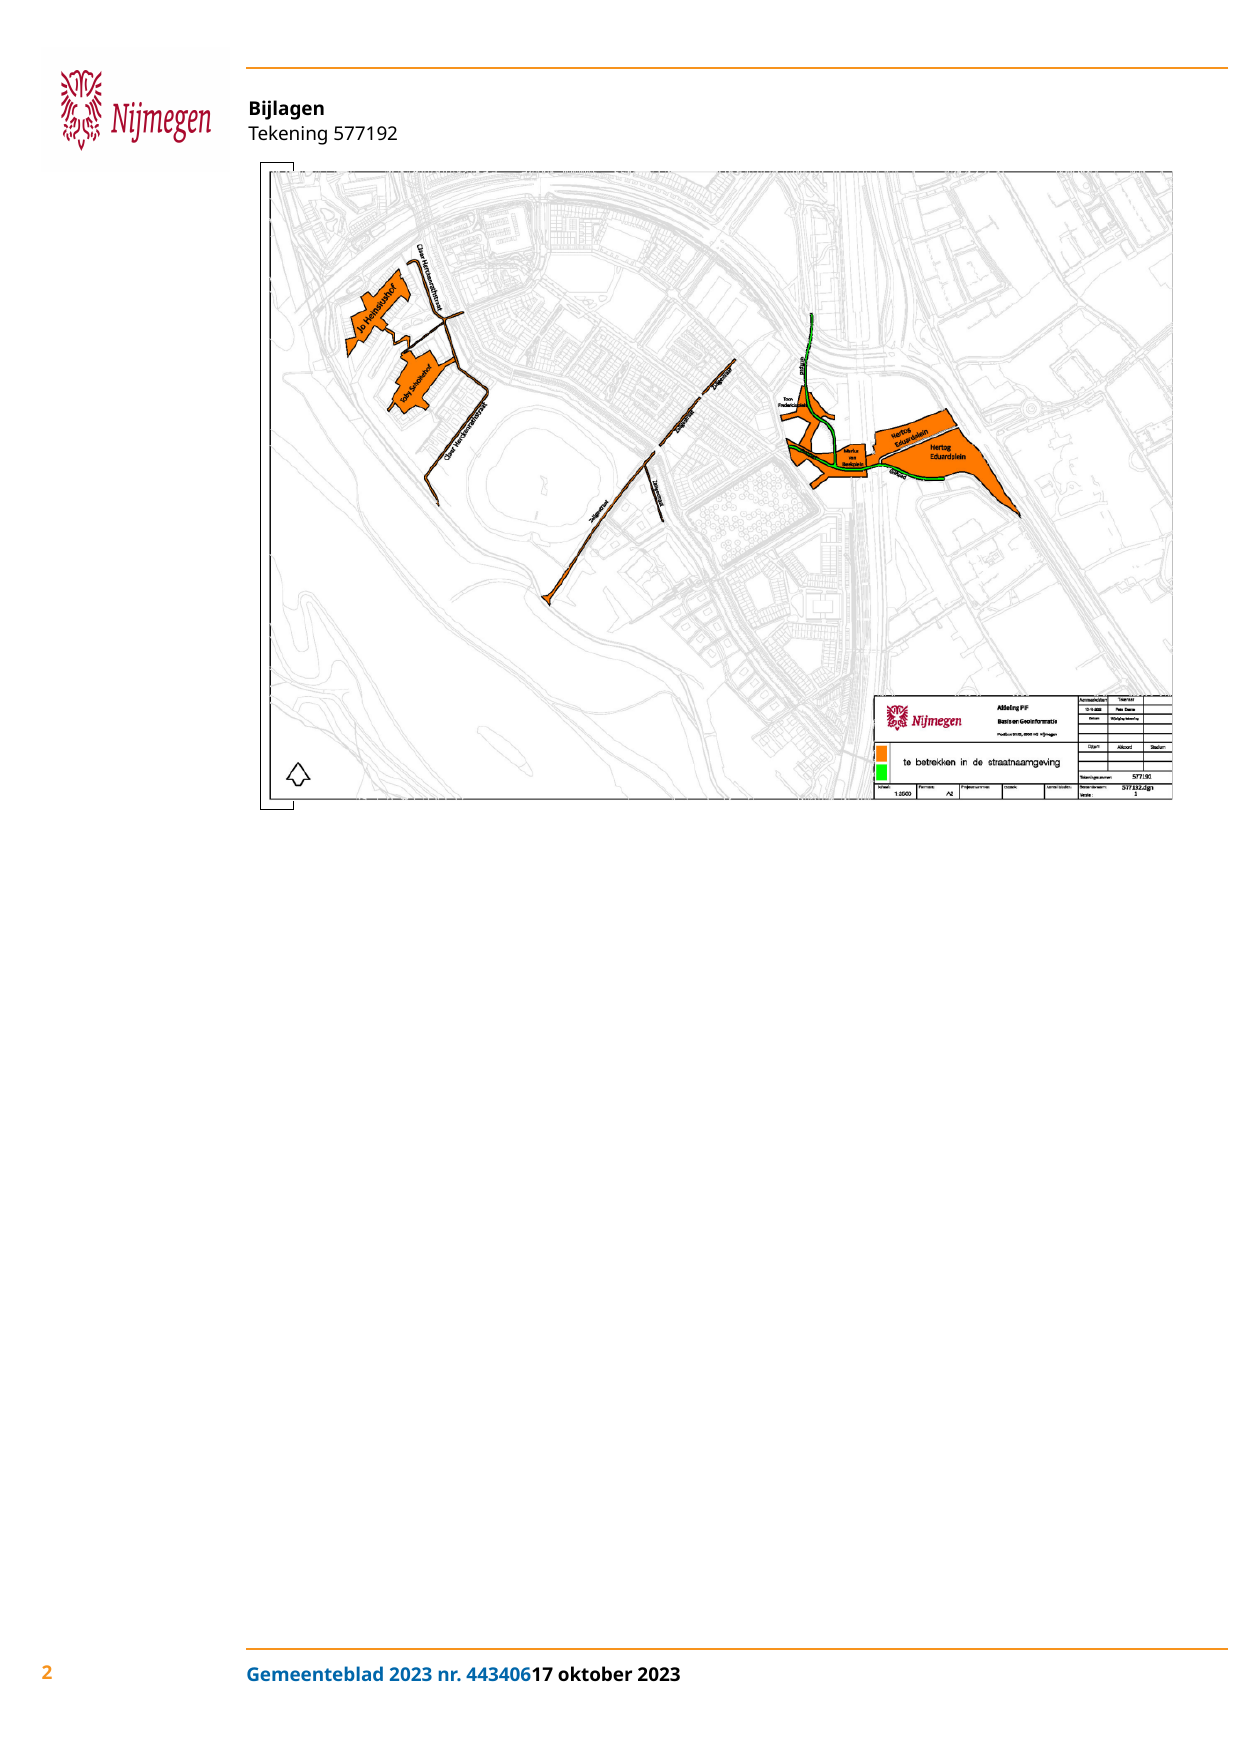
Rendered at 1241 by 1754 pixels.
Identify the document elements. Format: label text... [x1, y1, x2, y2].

picture [268, 171, 1173, 801]
text Bijlagen [248, 95, 1152, 121]
text Tekening 577192 [248, 121, 1152, 146]
picture [41, 47, 231, 172]
